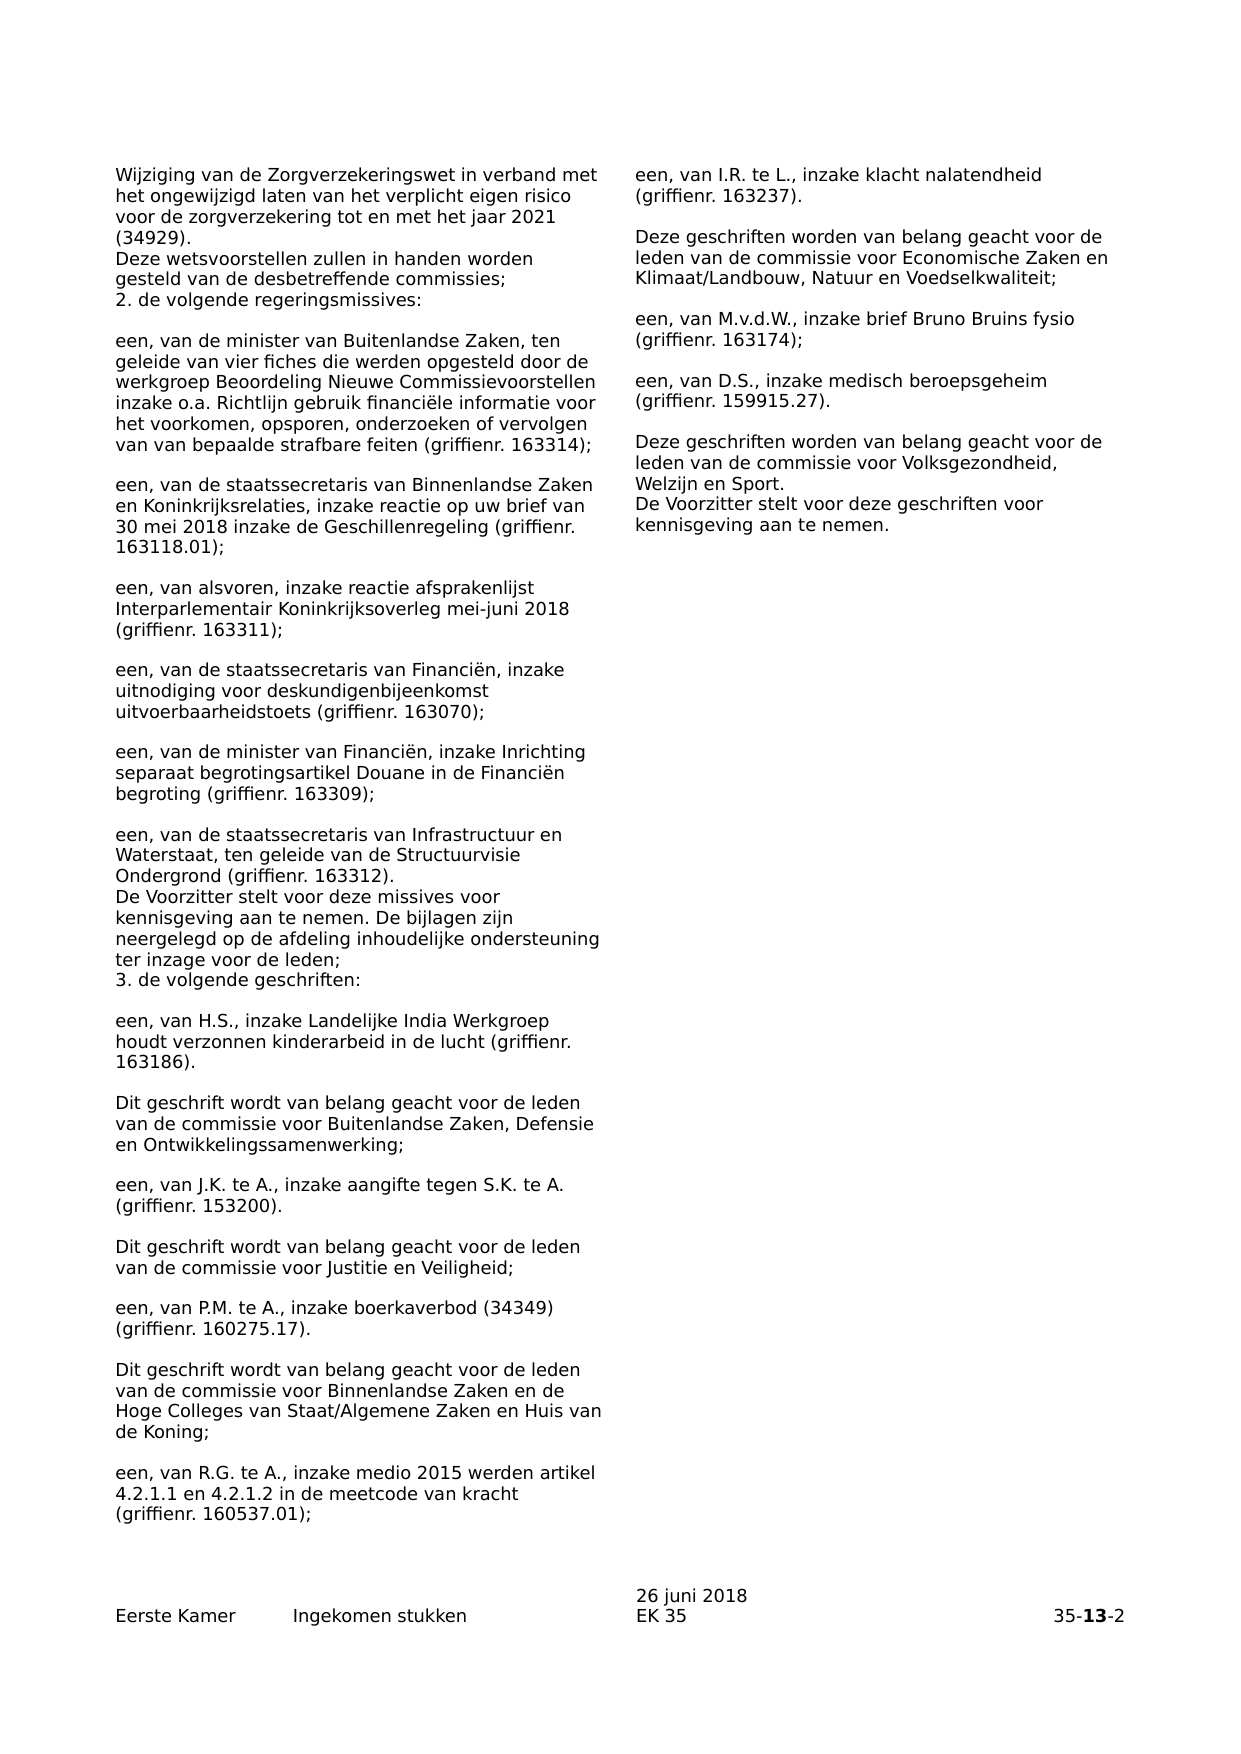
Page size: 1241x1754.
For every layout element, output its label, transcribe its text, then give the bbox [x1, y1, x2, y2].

text Wijziging van de Zorgverzekeringswet in verband met het ongewijzigd laten van het verplicht eigen risico voor de zorgverzekering tot en met het jaar 2021 (34929). [115, 165, 605, 248]
text een, van de minister van Buitenlandse Zaken, ten geleide van vier fiches die werden opgesteld door de werkgroep Beoordeling Nieuwe Commissievoorstellen inzake o.a. Richtlijn gebruik financiële informatie voor het voorkomen, opsporen, onderzoeken of vervolgen van van bepaalde strafbare feiten (griffienr. 163314); [115, 331, 605, 455]
text een, van J.K. te A., inzake aangifte tegen S.K. te A. (griffienr. 153200). [115, 1175, 605, 1217]
text Dit geschrift wordt van belang geacht voor de leden van de commissie voor Buitenlandse Zaken, Defensie en Ontwikkelingssamenwerking; [115, 1093, 605, 1155]
text 3. de volgende geschriften: [115, 970, 605, 991]
text een, van alsvoren, inzake reactie afsprakenlijst Interparlementair Koninkrijksoverleg mei-juni 2018 (griffienr. 163311); [115, 578, 605, 640]
text een, van D.S., inzake medisch beroepsgeheim (griffienr. 159915.27). [635, 370, 1125, 412]
text een, van de staatssecretaris van Infrastructuur en Waterstaat, ten geleide van de Structuurvisie Ondergrond (griffienr. 163312). [115, 824, 605, 887]
text een, van P.M. te A., inzake boerkaverbod (34349) (griffienr. 160275.17). [115, 1298, 605, 1340]
text Deze geschriften worden van belang geacht voor de leden van de commissie voor Volksgezondheid, Welzijn en Sport. [635, 432, 1125, 494]
text een, van M.v.d.W., inzake brief Bruno Bruins fysio (griffienr. 163174); [635, 309, 1125, 350]
text Deze geschriften worden van belang geacht voor de leden van de commissie voor Economische Zaken en Klimaat/Landbouw, Natuur en Voedselkwaliteit; [635, 227, 1125, 289]
text een, van I.R. te L., inzake klacht nalatendheid (griffienr. 163237). [635, 165, 1125, 207]
text De Voorzitter stelt voor deze missives voor kennisgeving aan te nemen. De bijlagen zijn neergelegd op de afdeling inhoudelijke ondersteuning ter inzage voor de leden; [115, 887, 605, 970]
text 2. de volgende regeringsmissives: [115, 290, 605, 311]
text een, van de minister van Financiën, inzake Inrichting separaat begrotingsartikel Douane in de Financiën begroting (griffienr. 163309); [115, 742, 605, 804]
text een, van de staatssecretaris van Financiën, inzake uitnodiging voor deskundigenbijeenkomst uitvoerbaarheidstoets (griffienr. 163070); [115, 660, 605, 722]
text Dit geschrift wordt van belang geacht voor de leden van de commissie voor Binnenlandse Zaken en de Hoge Colleges van Staat/Algemene Zaken en Huis van de Koning; [115, 1360, 605, 1443]
text een, van de staatssecretaris van Binnenlandse Zaken en Koninkrijksrelaties, inzake reactie op uw brief van 30 mei 2018 inzake de Geschillenregeling (griffienr. 163118.01); [115, 475, 605, 558]
text Dit geschrift wordt van belang geacht voor de leden van de commissie voor Justitie en Veiligheid; [115, 1237, 605, 1278]
text Deze wetsvoorstellen zullen in handen worden gesteld van de desbetreffende commissies; [115, 248, 605, 290]
text De Voorzitter stelt voor deze geschriften voor kennisgeving aan te nemen. [635, 494, 1125, 536]
text een, van R.G. te A., inzake medio 2015 werden artikel 4.2.1.1 en 4.2.1.2 in de meetcode van kracht (griffienr. 160537.01); [115, 1463, 605, 1525]
text een, van H.S., inzake Landelijke India Werkgroep houdt verzonnen kinderarbeid in de lucht (griffienr. 163186). [115, 1011, 605, 1073]
